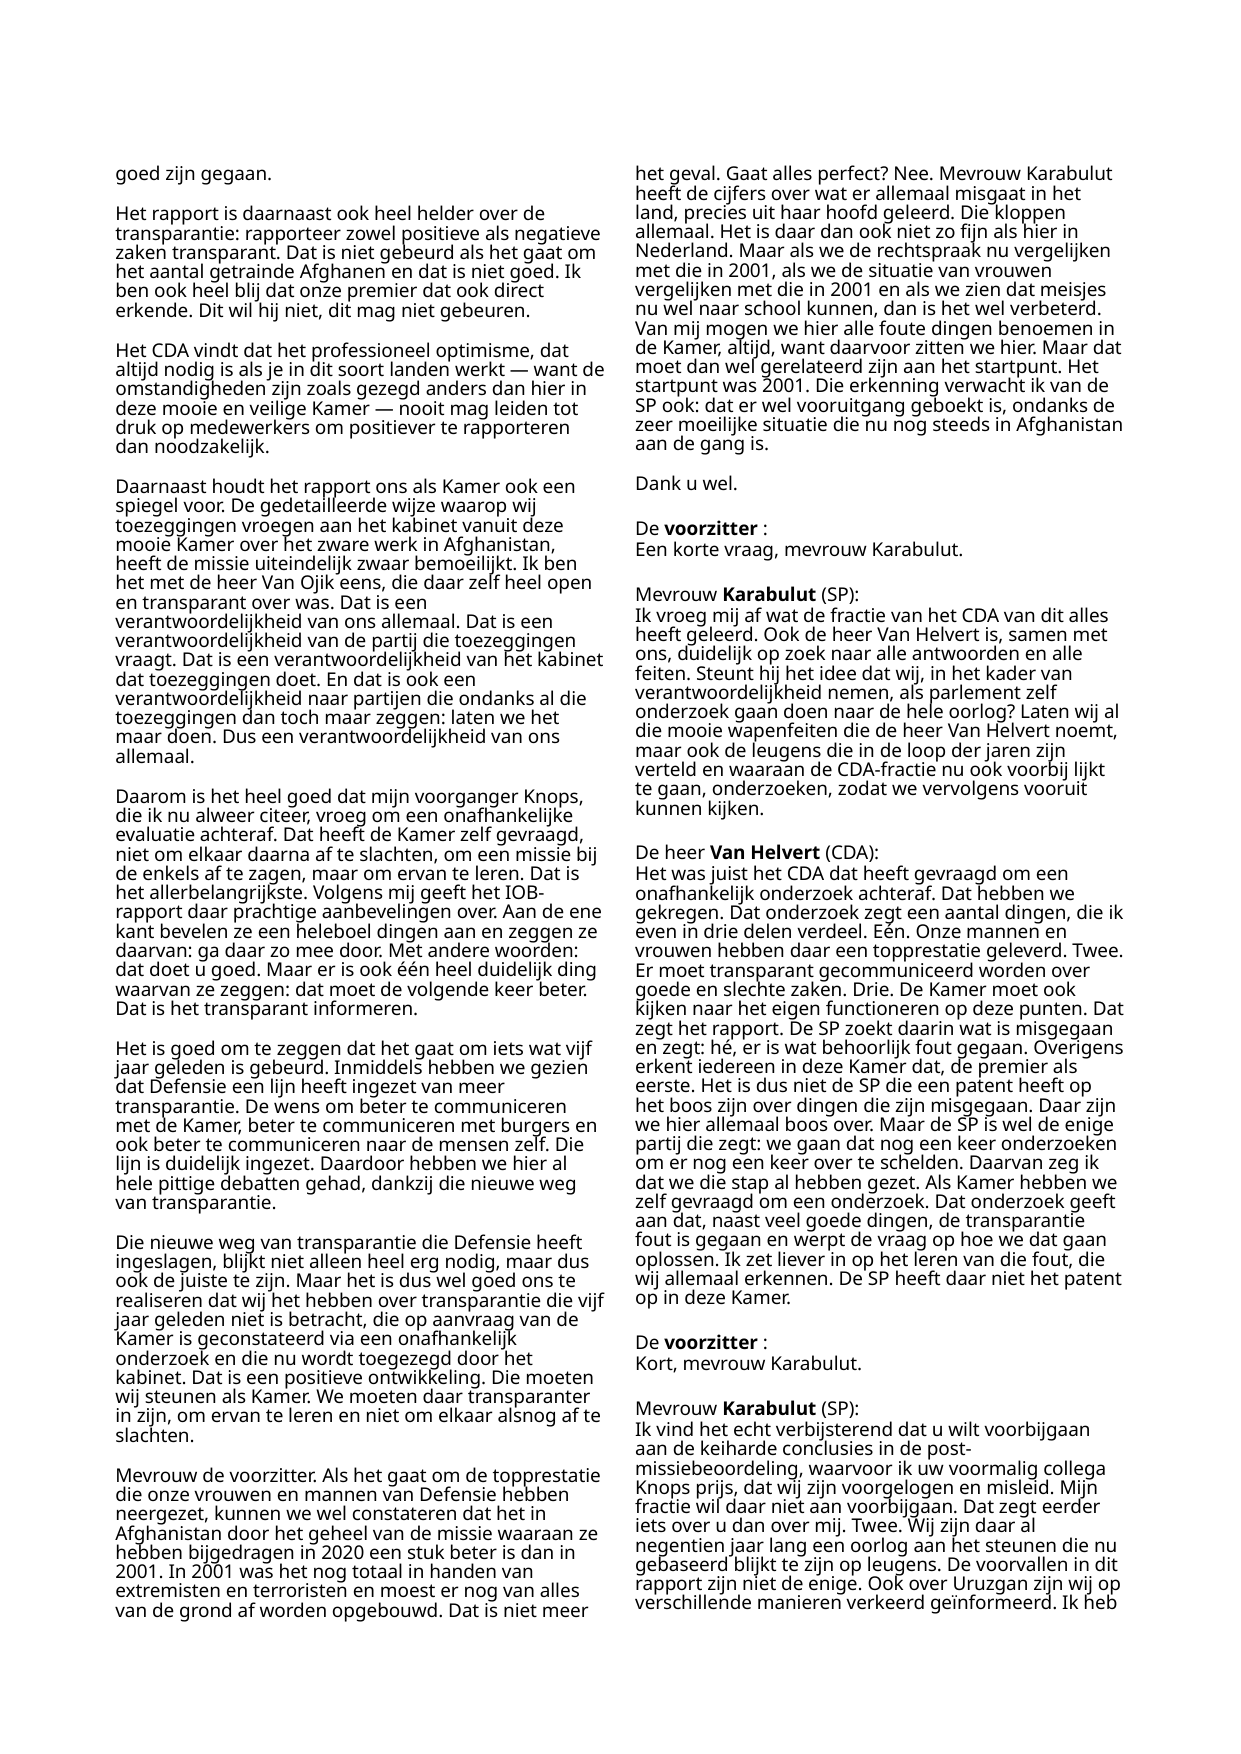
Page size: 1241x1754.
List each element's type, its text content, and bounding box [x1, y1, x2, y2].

text Mevrouw Karabulut (SP): [635, 581, 1125, 607]
text De heer Van Helvert (CDA): [635, 839, 1125, 865]
text Mevrouw de voorzitter. Als het gaat om de topprestatie die onze vrouwen en mannen van Defensie hebben neergezet, kunnen we wel constateren dat het in Afghanistan door het geheel van de missie waaraan ze hebben bijgedragen in 2020 een stuk beter is dan in 2001. In 2001 was het nog totaal in handen van extremisten en terroristen en moest er nog van alles van de grond af worden opgebouwd. Dat is niet meer [115, 1467, 605, 1621]
text Het is goed om te zeggen dat het gaat om iets wat vijf jaar geleden is gebeurd. Inmiddels hebben we gezien dat Defensie een lijn heeft ingezet van meer transparantie. De wens om beter te communiceren met de Kamer, beter te communiceren met burgers en ook beter te communiceren naar de mensen zelf. Die lijn is duidelijk ingezet. Daardoor hebben we hier al hele pittige debatten gehad, dankzij die nieuwe weg van transparantie. [115, 1040, 605, 1213]
text De voorzitter : [635, 515, 1125, 541]
text Het CDA vindt dat het professioneel optimisme, dat altijd nodig is als je in dit soort landen werkt — want de omstandigheden zijn zoals gezegd anders dan hier in deze mooie en veilige Kamer — nooit mag leiden tot druk op medewerkers om positiever te rapporteren dan noodzakelijk. [115, 342, 605, 457]
text Daarom is het heel goed dat mijn voorganger Knops, die ik nu alweer citeer, vroeg om een onafhankelijke evaluatie achteraf. Dat heeft de Kamer zelf gevraagd, niet om elkaar daarna af te slachten, om een missie bij de enkels af te zagen, maar om ervan te leren. Dat is het allerbelangrijkste. Volgens mij geeft het IOB-rapport daar prachtige aanbevelingen over. Aan de ene kant bevelen ze een heleboel dingen aan en zeggen ze daarvan: ga daar zo mee door. Met andere woorden: dat doet u goed. Maar er is ook één heel duidelijk ding waarvan ze zeggen: dat moet de volgende keer beter. Dat is het transparant informeren. [115, 788, 605, 1019]
text Mevrouw Karabulut (SP): [635, 1395, 1125, 1421]
text Daarnaast houdt het rapport ons als Kamer ook een spiegel voor. De gedetailleerde wijze waarop wij toezeggingen vroegen aan het kabinet vanuit deze mooie Kamer over het zware werk in Afghanistan, heeft de missie uiteindelijk zwaar bemoeilijkt. Ik ben het met de heer Van Ojik eens, die daar zelf heel open en transparant over was. Dat is een verantwoordelijkheid van ons allemaal. Dat is een verantwoordelijkheid van de partij die toezeggingen vraagt. Dat is een verantwoordelijkheid van het kabinet dat toezeggingen doet. En dat is ook een verantwoordelijkheid naar partijen die ondanks al die toezeggingen dan toch maar zeggen: laten we het maar doen. Dus een verantwoordelijkheid van ons allemaal. [115, 478, 605, 767]
text De voorzitter : [635, 1329, 1125, 1355]
text Die nieuwe weg van transparantie die Defensie heeft ingeslagen, blijkt niet alleen heel erg nodig, maar dus ook de juiste te zijn. Maar het is dus wel goed ons te realiseren dat wij het hebben over transparantie die vijf jaar geleden niet is betracht, die op aanvraag van de Kamer is geconstateerd via een onafhankelijk onderzoek en die nu wordt toegezegd door het kabinet. Dat is een positieve ontwikkeling. Die moeten wij steunen als Kamer. We moeten daar transparanter in zijn, om ervan te leren en niet om elkaar alsnog af te slachten. [115, 1234, 605, 1446]
text Een korte vraag, mevrouw Karabulut. [635, 541, 1125, 560]
text Kort, mevrouw Karabulut. [635, 1355, 1125, 1374]
text het geval. Gaat alles perfect? Nee. Mevrouw Karabulut heeft de cijfers over wat er allemaal misgaat in het land, precies uit haar hoofd geleerd. Die kloppen allemaal. Het is daar dan ook niet zo fijn als hier in Nederland. Maar als we de rechtspraak nu vergelijken met die in 2001, als we de situatie van vrouwen vergelijken met die in 2001 en als we zien dat meisjes nu wel naar school kunnen, dan is het wel verbeterd. Van mij mogen we hier alle foute dingen benoemen in de Kamer, altijd, want daarvoor zitten we hier. Maar dat moet dan wel gerelateerd zijn aan het startpunt. Het startpunt was 2001. Die erkenning verwacht ik van de SP ook: dat er wel vooruitgang geboekt is, ondanks de zeer moeilijke situatie die nu nog steeds in Afghanistan aan de gang is. [635, 165, 1125, 454]
text Het rapport is daarnaast ook heel helder over de transparantie: rapporteer zowel positieve als negatieve zaken transparant. Dat is niet gebeurd als het gaat om het aantal getrainde Afghanen en dat is niet goed. Ik ben ook heel blij dat onze premier dat ook direct erkende. Dit wil hij niet, dit mag niet gebeuren. [115, 205, 605, 321]
text Ik vroeg mij af wat de fractie van het CDA van dit alles heeft geleerd. Ook de heer Van Helvert is, samen met ons, duidelijk op zoek naar alle antwoorden en alle feiten. Steunt hij het idee dat wij, in het kader van verantwoordelijkheid nemen, als parlement zelf onderzoek gaan doen naar de hele oorlog? Laten wij al die mooie wapenfeiten die de heer Van Helvert noemt, maar ook de leugens die in de loop der jaren zijn verteld en waaraan de CDA-fractie nu ook voorbij lijkt te gaan, onderzoeken, zodat we vervolgens vooruit kunnen kijken. [635, 607, 1125, 819]
text Ik vind het echt verbijsterend dat u wilt voorbijgaan aan de keiharde conclusies in de post-missiebeoordeling, waarvoor ik uw voormalig collega Knops prijs, dat wij zijn voorgelogen en misleid. Mijn fractie wil daar niet aan voorbijgaan. Dat zegt eerder iets over u dan over mij. Twee. Wij zijn daar al negentien jaar lang een oorlog aan het steunen die nu gebaseerd blijkt te zijn op leugens. De voorvallen in dit rapport zijn niet de enige. Ook over Uruzgan zijn wij op verschillende manieren verkeerd geïnformeerd. Ik heb [635, 1421, 1125, 1614]
text goed zijn gegaan. [115, 165, 605, 184]
text Dank u wel. [635, 475, 1125, 494]
text Het was juist het CDA dat heeft gevraagd om een onafhankelijk onderzoek achteraf. Dat hebben we gekregen. Dat onderzoek zegt een aantal dingen, die ik even in drie delen verdeel. Eén. Onze mannen en vrouwen hebben daar een topprestatie geleverd. Twee. Er moet transparant gecommuniceerd worden over goede en slechte zaken. Drie. De Kamer moet ook kijken naar het eigen functioneren op deze punten. Dat zegt het rapport. De SP zoekt daarin wat is misgegaan en zegt: hé, er is wat behoorlijk fout gegaan. Overigens erkent iedereen in deze Kamer dat, de premier als eerste. Het is dus niet de SP die een patent heeft op het boos zijn over dingen die zijn misgegaan. Daar zijn we hier allemaal boos over. Maar de SP is wel de enige partij die zegt: we gaan dat nog een keer onderzoeken om er nog een keer over te schelden. Daarvan zeg ik dat we die stap al hebben gezet. Als Kamer hebben we zelf gevraagd om een onderzoek. Dat onderzoek geeft aan dat, naast veel goede dingen, de transparantie fout is gegaan en werpt de vraag op hoe we dat gaan oplossen. Ik zet liever in op het leren van die fout, die wij allemaal erkennen. De SP heeft daar niet het patent op in deze Kamer. [635, 865, 1125, 1308]
